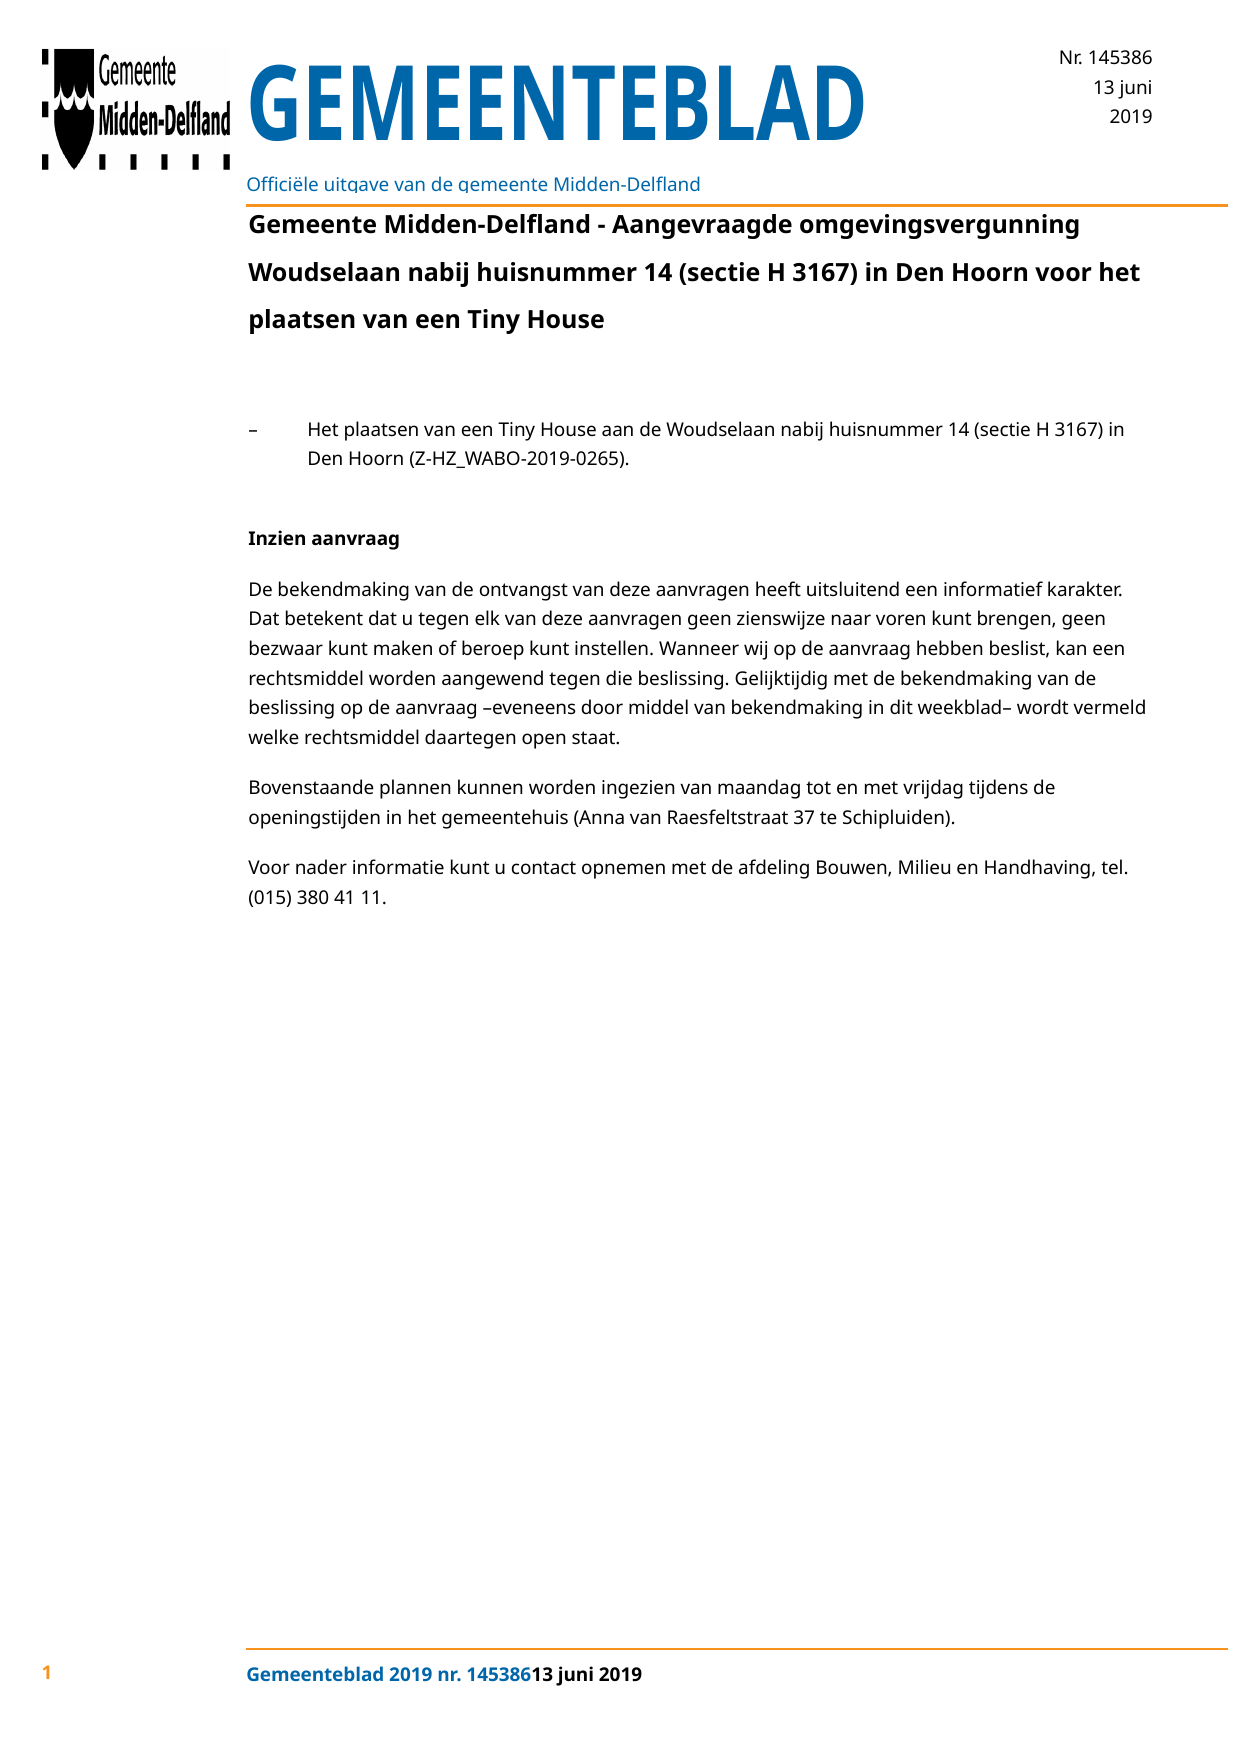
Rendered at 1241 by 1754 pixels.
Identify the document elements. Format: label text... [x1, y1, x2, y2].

text Inzien aanvraag [248, 526, 1152, 551]
list Het plaatsen van een Tiny House aan de Woudselaan nabij huisnummer 14 (sectie H 3167) in Den Hoorn (Z-HZ_WABO-2019-0265). [248, 416, 1152, 471]
picture [41, 47, 231, 172]
text Bovenstaande plannen kunnen worden ingezien van maandag tot en met vrijdag tijdens de openingstijden in het gemeentehuis (Anna van Raesfeltstraat 37 te Schipluiden). [248, 774, 1152, 829]
text De bekendmaking van de ontvangst van deze aanvragen heeft uitsluitend een informatief karakter. Dat betekent dat u tegen elk van deze aanvragen geen zienswijze naar voren kunt brengen, geen bezwaar kunt maken of beroep kunt instellen. Wanneer wij op de aanvraag hebben beslist, kan een rechtsmiddel worden aangewend tegen die beslissing. Gelijktijdig met de bekendmaking van de beslissing op de aanvraag –eveneens door middel van bekendmaking in dit weekblad– wordt vermeld welke rechtsmiddel daartegen open staat. [248, 576, 1152, 749]
text Voor nader informatie kunt u contact opnemen met de afdeling Bouwen, Milieu en Handhaving, tel. (015) 380 41 11. [248, 854, 1152, 909]
text Gemeente Midden-Delfland - Aangevraagde omgevingsvergunning Woudselaan nabij huisnummer 14 (sectie H 3167) in Den Hoorn voor het plaatsen van een Tiny House [248, 207, 1152, 336]
